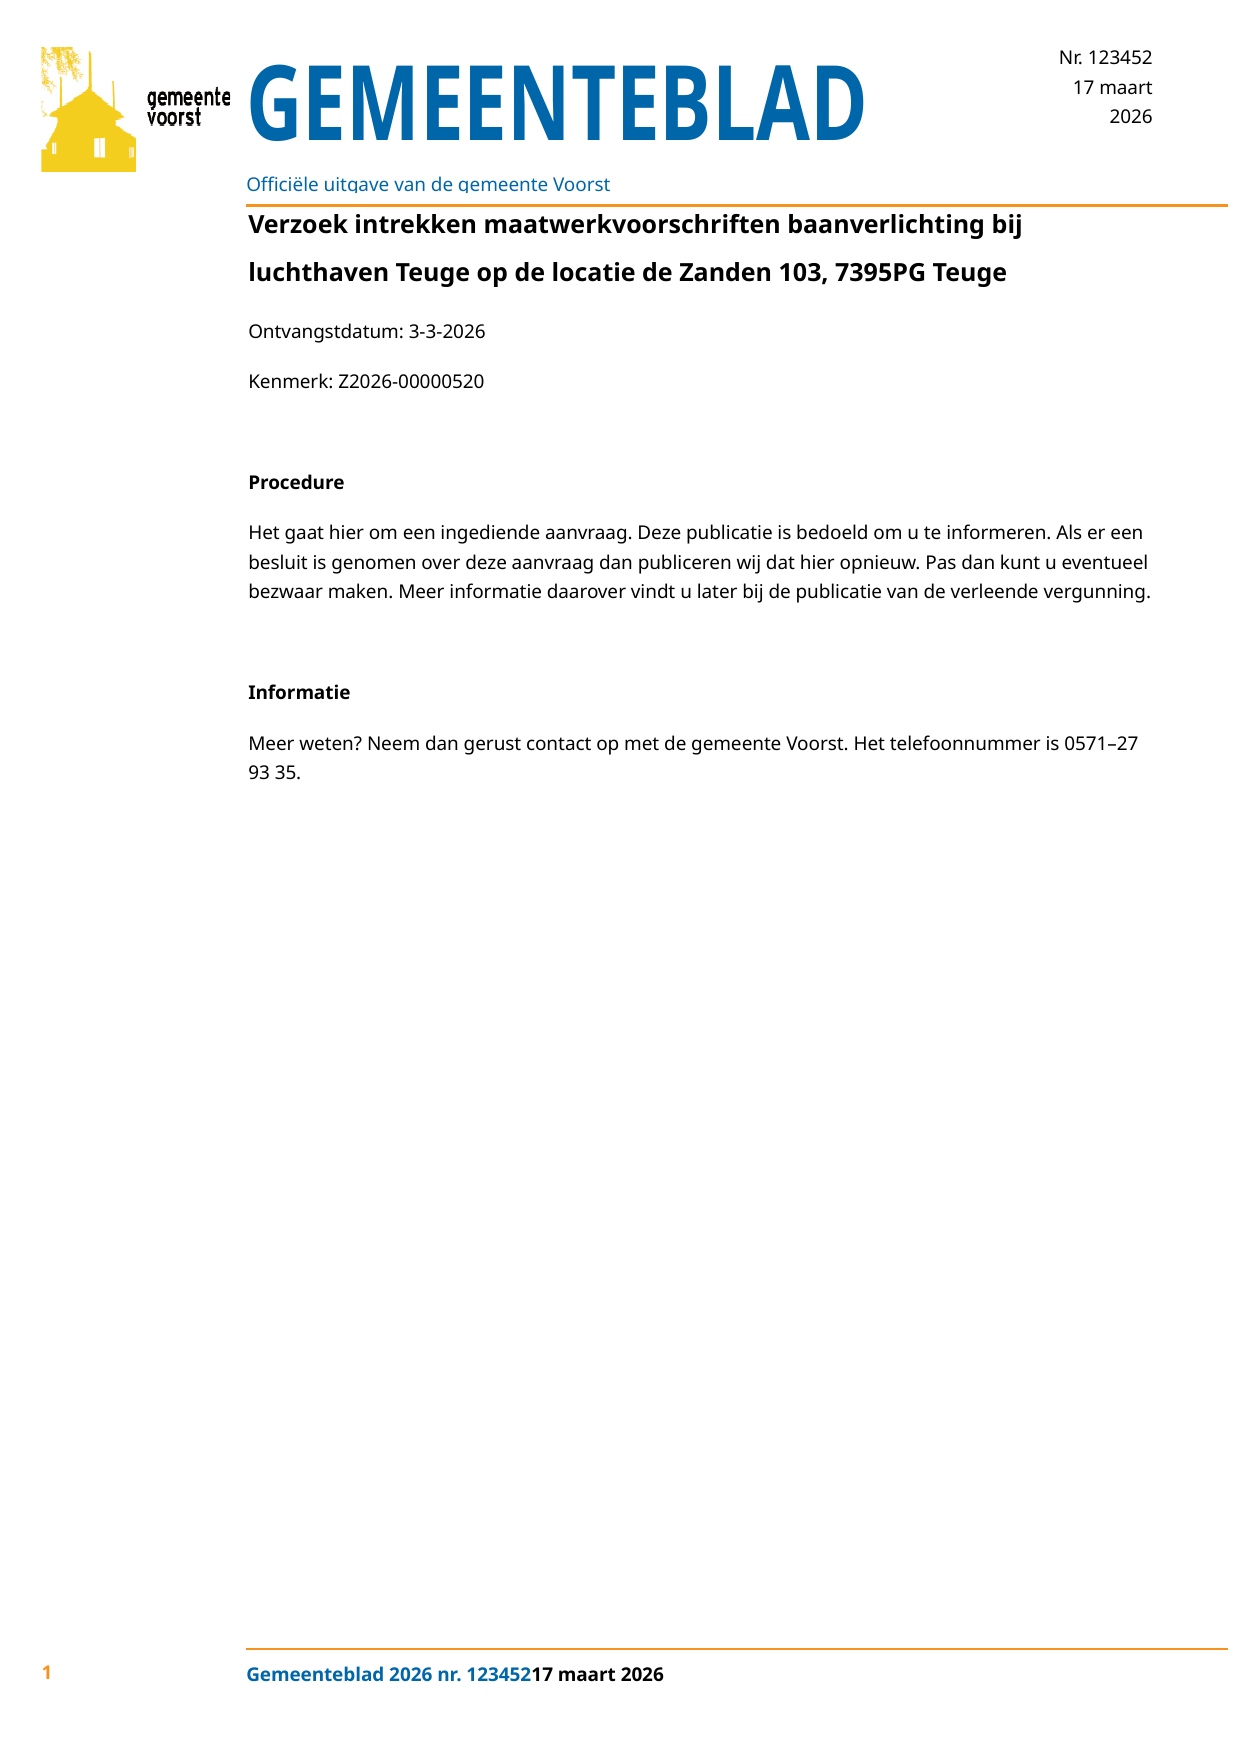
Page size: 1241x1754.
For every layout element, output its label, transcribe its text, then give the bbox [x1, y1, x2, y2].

text Meer weten? Neem dan gerust contact op met de gemeente Voorst. Het telefoonnummer is 0571–27 93 35. [248, 730, 1152, 785]
text Het gaat hier om een ingediende aanvraag. Deze publicatie is bedoeld om u te informeren. Als er een besluit is genomen over deze aanvraag dan publiceren wij dat hier opnieuw. Pas dan kunt u eventueel bezwaar maken. Meer informatie daarover vindt u later bij de publicatie van de verleende vergunning. [248, 519, 1152, 604]
text Kenmerk: Z2026-00000520 [248, 368, 1152, 394]
text Ontvangstdatum: 3-3-2026 [248, 318, 1152, 344]
text Informatie [248, 679, 1152, 705]
text Verzoek intrekken maatwerkvoorschriften baanverlichting bij luchthaven Teuge op de locatie de Zanden 103, 7395PG Teuge [248, 207, 1152, 288]
picture [41, 47, 231, 172]
text Procedure [248, 469, 1152, 495]
